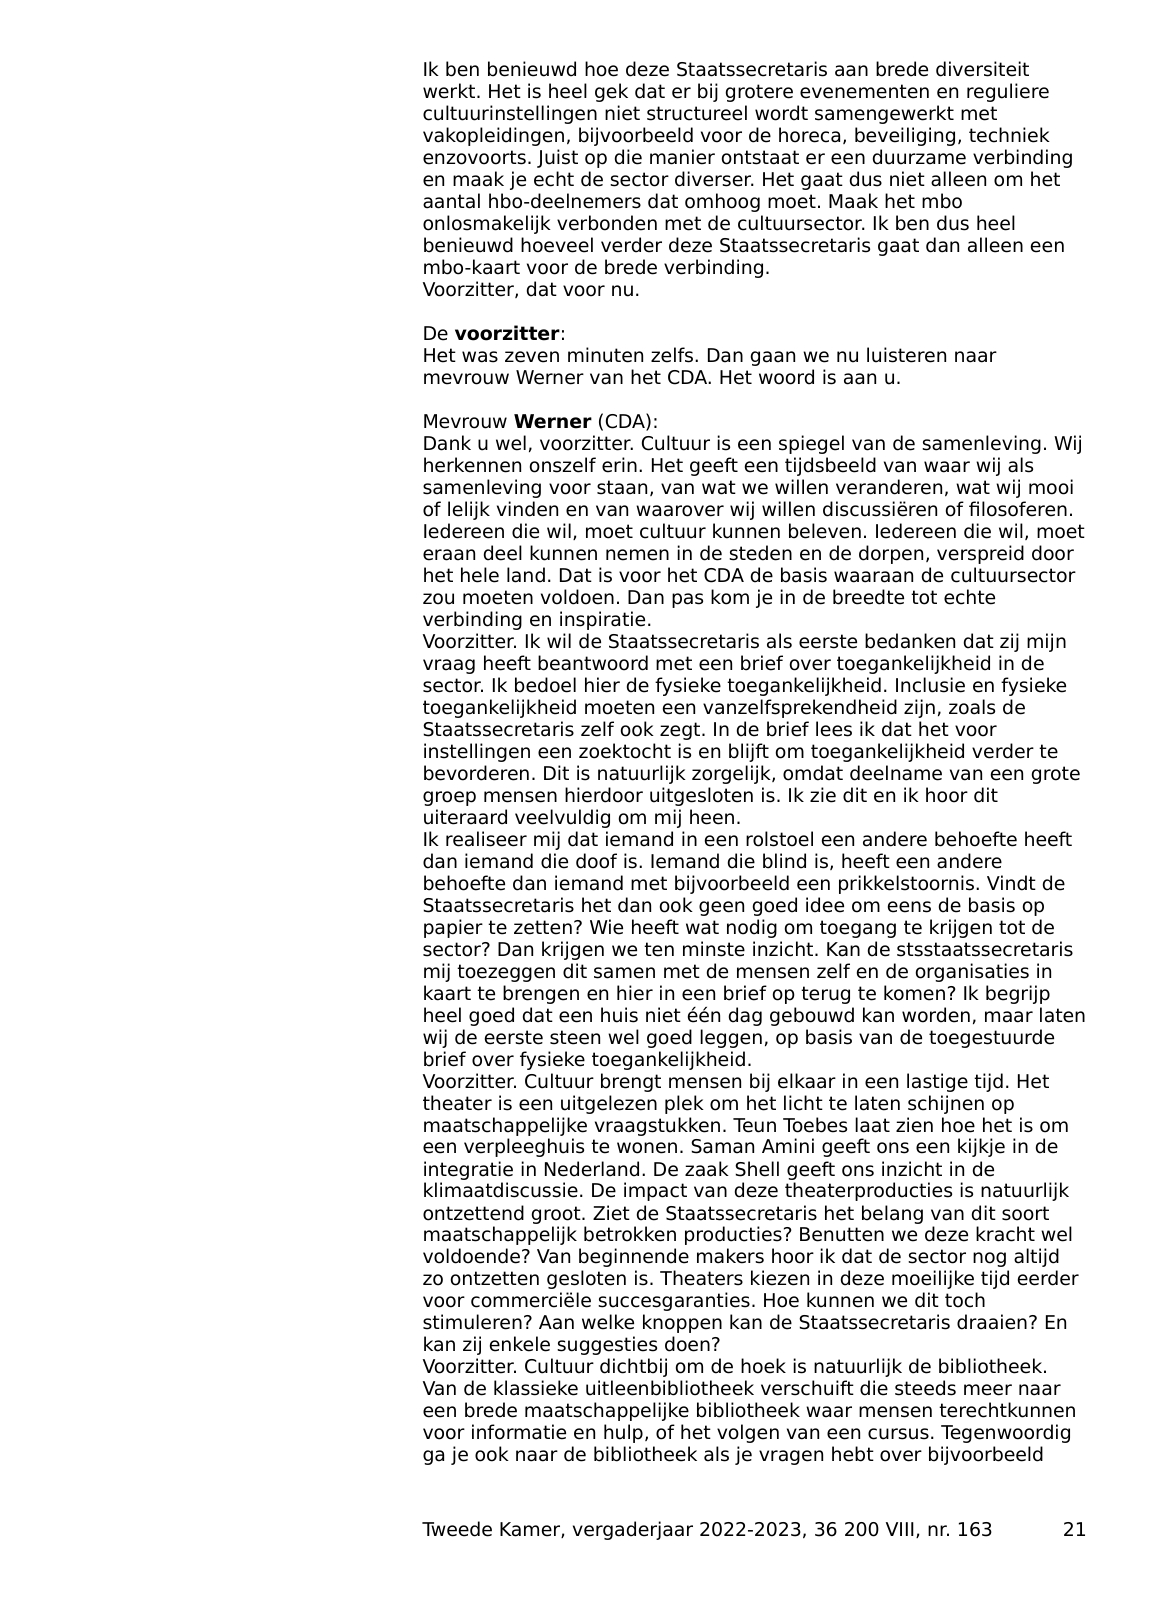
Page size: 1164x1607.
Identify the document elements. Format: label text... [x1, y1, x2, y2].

text De voorzitter: [422, 323, 1087, 345]
text Ik realiseer mij dat iemand in een rolstoel een andere behoefte heeft dan iemand die doof is. Iemand die blind is, heeft een andere behoefte dan iemand met bijvoorbeeld een prikkelstoornis. Vindt de Staatssecretaris het dan ook geen goed idee om eens de basis op papier te zetten? Wie heeft wat nodig om toegang te krijgen tot de sector? Dan krijgen we ten minste inzicht. Kan de stsstaatssecretaris mij toezeggen dit samen met de mensen zelf en de organisaties in kaart te brengen en hier in een brief op terug te komen? Ik begrijp heel goed dat een huis niet één dag gebouwd kan worden, maar laten wij de eerste steen wel goed leggen, op basis van de toegestuurde brief over fysieke toegankelijkheid. [422, 829, 1087, 1071]
text Mevrouw Werner (CDA): [422, 411, 1087, 433]
text Voorzitter. Cultuur brengt mensen bij elkaar in een lastige tijd. Het theater is een uitgelezen plek om het licht te laten schijnen op maatschappelijke vraagstukken. Teun Toebes laat zien hoe het is om een verpleeghuis te wonen. Saman Amini geeft ons een kijkje in de integratie in Nederland. De zaak Shell geeft ons inzicht in de klimaatdiscussie. De impact van deze theaterproducties is natuurlijk ontzettend groot. Ziet de Staatssecretaris het belang van dit soort maatschappelijk betrokken producties? Benutten we deze kracht wel voldoende? Van beginnende makers hoor ik dat de sector nog altijd zo ontzetten gesloten is. Theaters kiezen in deze moeilijke tijd eerder voor commerciële succesgaranties. Hoe kunnen we dit toch stimuleren? Aan welke knoppen kan de Staatssecretaris draaien? En kan zij enkele suggesties doen? [422, 1071, 1087, 1356]
text Het was zeven minuten zelfs. Dan gaan we nu luisteren naar mevrouw Werner van het CDA. Het woord is aan u. [422, 345, 1087, 389]
text Voorzitter, dat voor nu. [422, 279, 1087, 301]
text Voorzitter. Ik wil de Staatssecretaris als eerste bedanken dat zij mijn vraag heeft beantwoord met een brief over toegankelijkheid in de sector. Ik bedoel hier de fysieke toegankelijkheid. Inclusie en fysieke toegankelijkheid moeten een vanzelfsprekendheid zijn, zoals de Staatssecretaris zelf ook zegt. In de brief lees ik dat het voor instellingen een zoektocht is en blijft om toegankelijkheid verder te bevorderen. Dit is natuurlijk zorgelijk, omdat deelname van een grote groep mensen hierdoor uitgesloten is. Ik zie dit en ik hoor dit uiteraard veelvuldig om mij heen. [422, 631, 1087, 829]
text Voorzitter. Cultuur dichtbij om de hoek is natuurlijk de bibliotheek. Van de klassieke uitleenbibliotheek verschuift die steeds meer naar een brede maatschappelijke bibliotheek waar mensen terechtkunnen voor informatie en hulp, of het volgen van een cursus. Tegenwoordig ga je ook naar de bibliotheek als je vragen hebt over bijvoorbeeld [422, 1356, 1087, 1466]
text Dank u wel, voorzitter. Cultuur is een spiegel van de samenleving. Wij herkennen onszelf erin. Het geeft een tijdsbeeld van waar wij als samenleving voor staan, van wat we willen veranderen, wat wij mooi of lelijk vinden en van waarover wij willen discussiëren of filosoferen. Iedereen die wil, moet cultuur kunnen beleven. Iedereen die wil, moet eraan deel kunnen nemen in de steden en de dorpen, verspreid door het hele land. Dat is voor het CDA de basis waaraan de cultuursector zou moeten voldoen. Dan pas kom je in de breedte tot echte verbinding en inspiratie. [422, 433, 1087, 631]
text Ik ben benieuwd hoe deze Staatssecretaris aan brede diversiteit werkt. Het is heel gek dat er bij grotere evenementen en reguliere cultuurinstellingen niet structureel wordt samengewerkt met vakopleidingen, bijvoorbeeld voor de horeca, beveiliging, techniek enzovoorts. Juist op die manier ontstaat er een duurzame verbinding en maak je echt de sector diverser. Het gaat dus niet alleen om het aantal hbo-deelnemers dat omhoog moet. Maak het mbo onlosmakelijk verbonden met de cultuursector. Ik ben dus heel benieuwd hoeveel verder deze Staatssecretaris gaat dan alleen een mbo-kaart voor de brede verbinding. [422, 59, 1087, 279]
